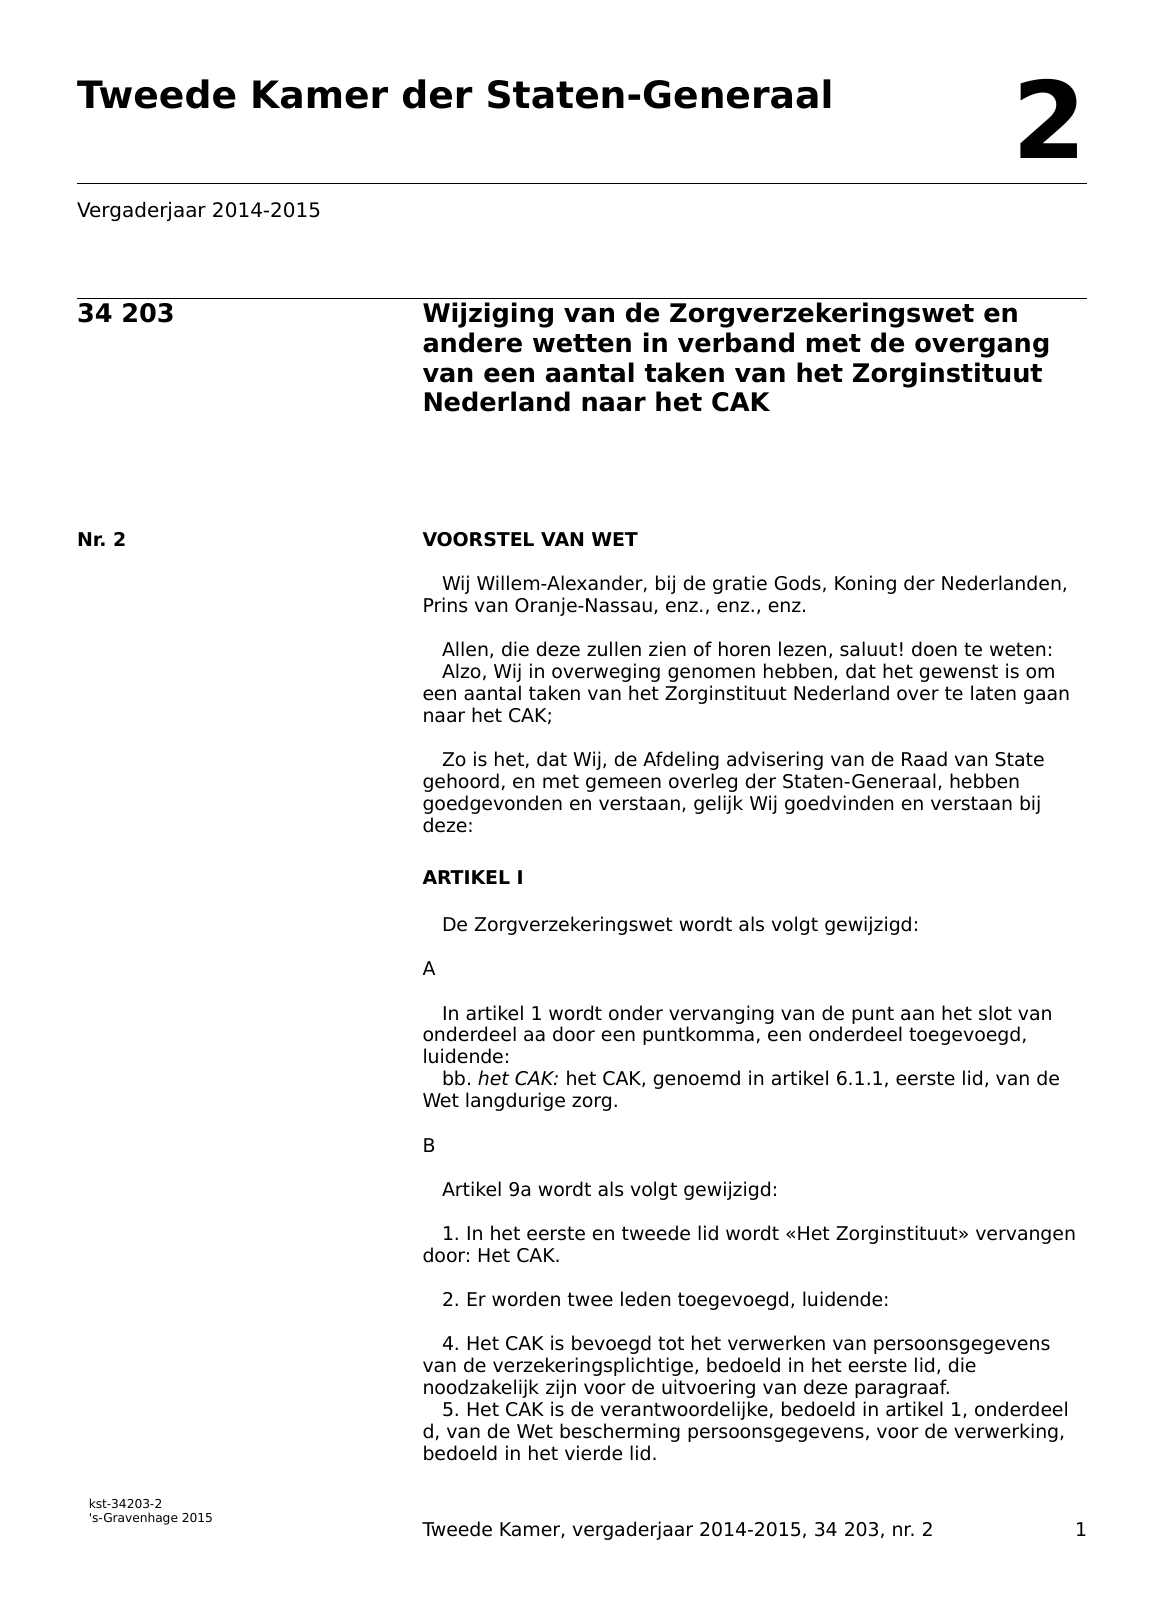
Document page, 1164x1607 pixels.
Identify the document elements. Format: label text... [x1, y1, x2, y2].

text Zo is het, dat Wij, de Afdeling advisering van de Raad van State gehoord, en met gemeen overleg der Staten-Generaal, hebben goedgevonden en verstaan, gelijk Wij goedvinden en verstaan bij deze: [422, 749, 1087, 837]
text 2. Er worden twee leden toegevoegd, luidende: [422, 1289, 1087, 1311]
text bb. het CAK: het CAK, genoemd in artikel 6.1.1, eerste lid, van de Wet langdurige zorg. [422, 1068, 1087, 1112]
table_header 2 [886, 59, 1087, 183]
text A [422, 958, 1087, 980]
table_header Tweede Kamer der Staten-Generaal [77, 59, 886, 183]
text 4. Het CAK is bevoegd tot het verwerken van persoonsgegevens van de verzekeringsplichtige, bedoeld in het eerste lid, die noodzakelijk zijn voor de uitvoering van deze paragraaf. [422, 1333, 1087, 1399]
subtitle 34 203 Wijziging van de Zorgverzekeringswet en andere wetten in verband met de overgang van een aantal taken van het Zorginstituut Nederland naar het CAK [77, 299, 1087, 418]
text In artikel 1 wordt onder vervanging van de punt aan het slot van onderdeel aa door een puntkomma, een onderdeel toegevoegd, luidende: [422, 1002, 1087, 1068]
text De Zorgverzekeringswet wordt als volgt gewijzigd: [422, 914, 1087, 936]
table_cell Vergaderjaar 2014-2015 [77, 184, 1087, 298]
text kst-34203-2 [88, 1497, 323, 1511]
text Wij Willem-Alexander, bij de gratie Gods, Koning der Nederlanden, Prins van Oranje-Nassau, enz., enz., enz. [422, 573, 1087, 617]
text Artikel 9a wordt als volgt gewijzigd: [422, 1179, 1087, 1201]
text B [422, 1134, 1087, 1156]
text 's-Gravenhage 2015 [88, 1511, 323, 1525]
text 5. Het CAK is de verantwoordelijke, bedoeld in artikel 1, onderdeel d, van de Wet bescherming persoonsgegevens, voor de verwerking, bedoeld in het vierde lid. [422, 1399, 1087, 1465]
text Allen, die deze zullen zien of horen lezen, saluut! doen te weten: [422, 639, 1087, 661]
subtitle ARTIKEL I [422, 867, 1087, 889]
subtitle Nr. 2 VOORSTEL VAN WET [77, 529, 1087, 551]
text Alzo, Wij in overweging genomen hebben, dat het gewenst is om een aantal taken van het Zorginstituut Nederland over te laten gaan naar het CAK; [422, 661, 1087, 727]
text 1. In het eerste en tweede lid wordt «Het Zorginstituut» vervangen door: Het CAK. [422, 1223, 1087, 1267]
